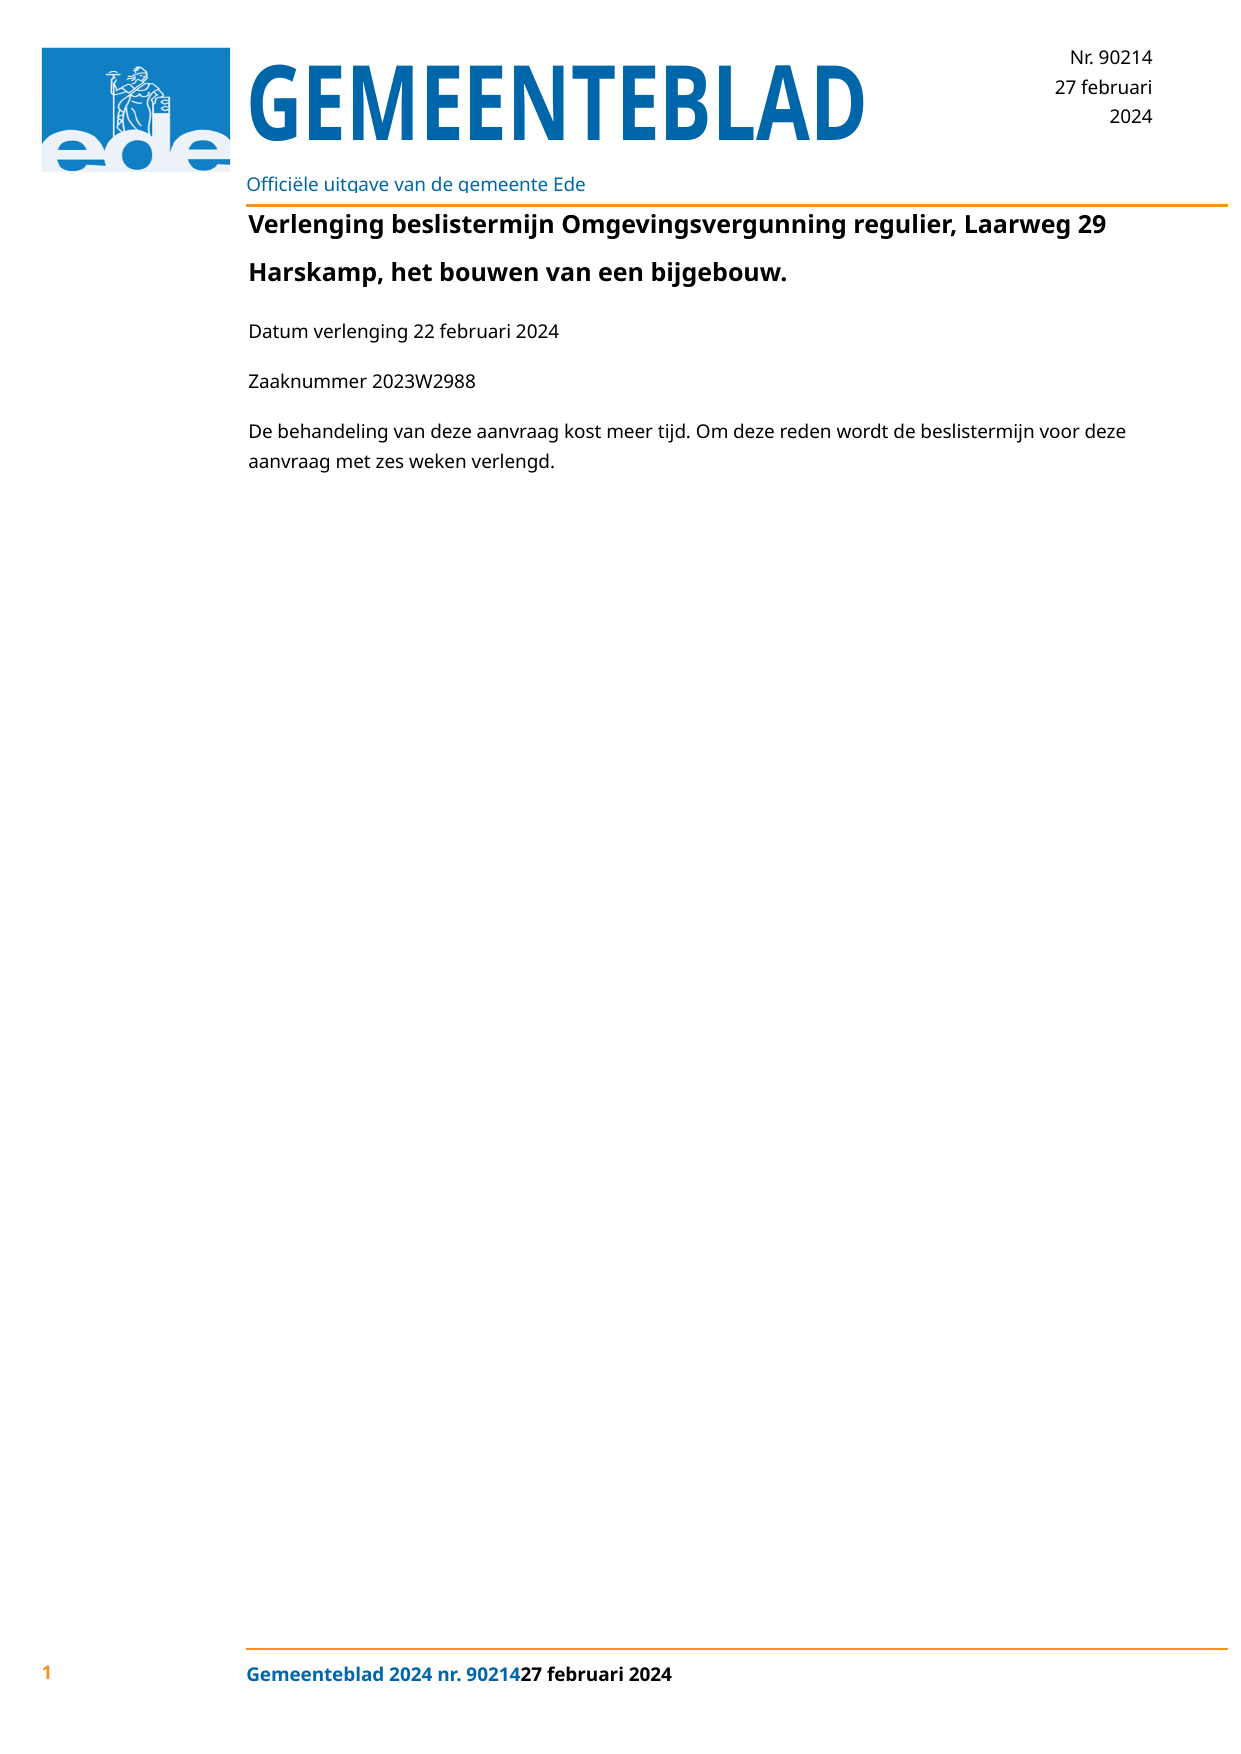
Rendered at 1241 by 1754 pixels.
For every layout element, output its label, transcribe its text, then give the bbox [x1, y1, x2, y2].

text Verlenging beslistermijn Omgevingsvergunning regulier, Laarweg 29 Harskamp, het bouwen van een bijgebouw. [248, 207, 1152, 288]
text Zaaknummer 2023W2988 [248, 368, 1152, 394]
picture [41, 47, 231, 172]
text De behandeling van deze aanvraag kost meer tijd. Om deze reden wordt de beslistermijn voor deze aanvraag met zes weken verlengd. [248, 419, 1152, 474]
text Datum verlenging 22 februari 2024 [248, 318, 1152, 344]
